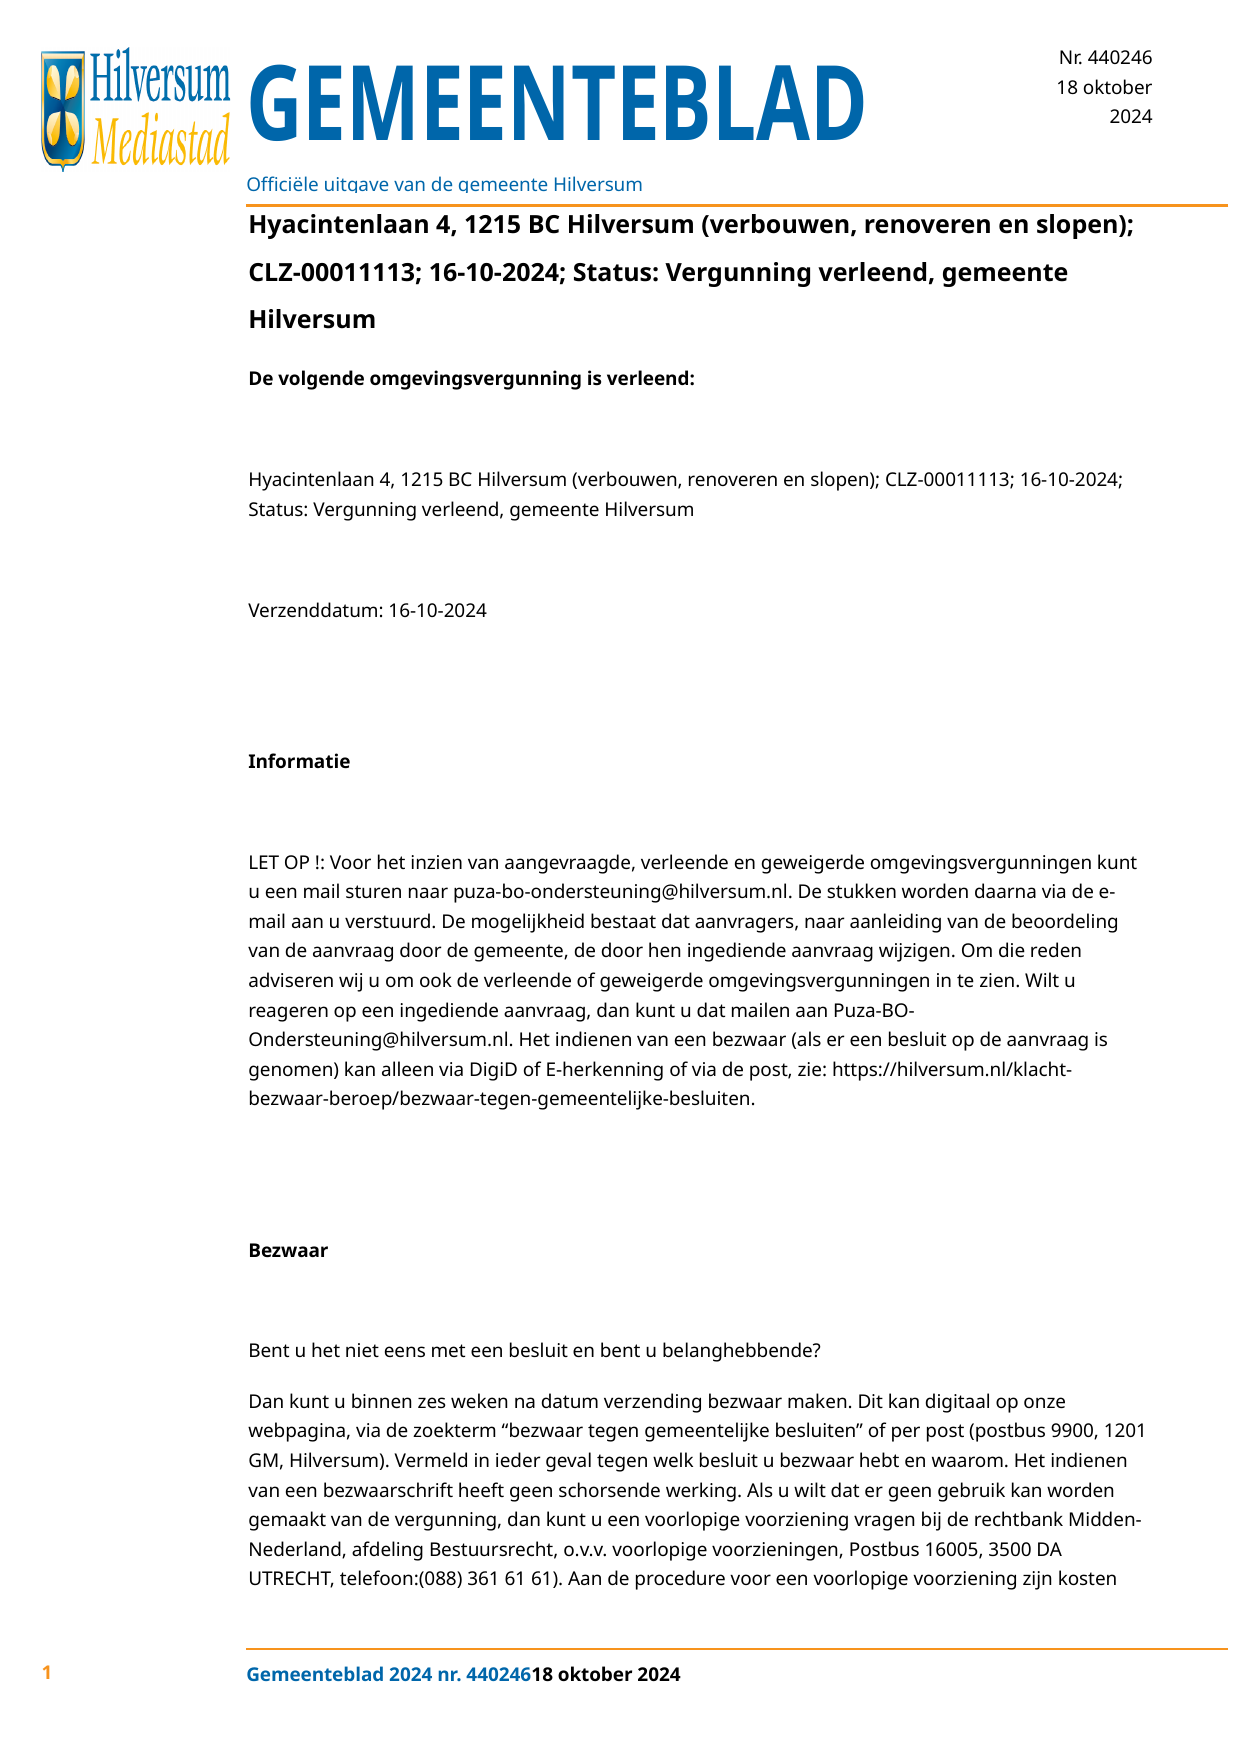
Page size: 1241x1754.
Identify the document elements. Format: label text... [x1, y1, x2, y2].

text Dan kunt u binnen zes weken na datum verzending bezwaar maken. Dit kan digitaal op onze webpagina, via de zoekterm “bezwaar tegen gemeentelijke besluiten” of per post (postbus 9900, 1201 GM, Hilversum). Vermeld in ieder geval tegen welk besluit u bezwaar hebt en waarom. Het indienen van een bezwaarschrift heeft geen schorsende werking. Als u wilt dat er geen gebruik kan worden gemaakt van de vergunning, dan kunt u een voorlopige voorziening vragen bij de rechtbank Midden-Nederland, afdeling Bestuursrecht, o.v.v. voorlopige voorzieningen, Postbus 16005, 3500 DA UTRECHT, telefoon:(088) 361 61 61). Aan de procedure voor een voorlopige voorziening zijn kosten [248, 1388, 1152, 1591]
text Bezwaar [248, 1237, 1152, 1262]
text Informatie [248, 748, 1152, 774]
text De volgende omgevingsvergunning is verleend: [248, 366, 1152, 391]
text Verzenddatum: 16-10-2024 [248, 597, 1152, 622]
text LET OP !: Voor het inzien van aangevraagde, verleende en geweigerde omgevingsvergunningen kunt u een mail sturen naar puza-bo-ondersteuning@hilversum.nl. De stukken worden daarna via de e-mail aan u verstuurd. De mogelijkheid bestaat dat aanvragers, naar aanleiding van de beoordeling van de aanvraag door de gemeente, de door hen ingediende aanvraag wijzigen. Om die reden adviseren wij u om ook de verleende of geweigerde omgevingsvergunningen in te zien. Wilt u reageren op een ingediende aanvraag, dan kunt u dat mailen aan Puza-BO-Ondersteuning@hilversum.nl. Het indienen van een bezwaar (als er een besluit op de aanvraag is genomen) kan alleen via DigiD of E-herkenning of via de post, zie: https://hilversum.nl/klacht-bezwaar-beroep/bezwaar-tegen-gemeentelijke-besluiten. [248, 849, 1152, 1111]
picture [41, 47, 231, 172]
text Hyacintenlaan 4, 1215 BC Hilversum (verbouwen, renoveren en slopen); CLZ-00011113; 16-10-2024; Status: Vergunning verleend, gemeente Hilversum [248, 207, 1152, 336]
text Hyacintenlaan 4, 1215 BC Hilversum (verbouwen, renoveren en slopen); CLZ-00011113; 16-10-2024; Status: Vergunning verleend, gemeente Hilversum [248, 466, 1152, 522]
text Bent u het niet eens met een besluit en bent u belanghebbende? [248, 1338, 1152, 1363]
